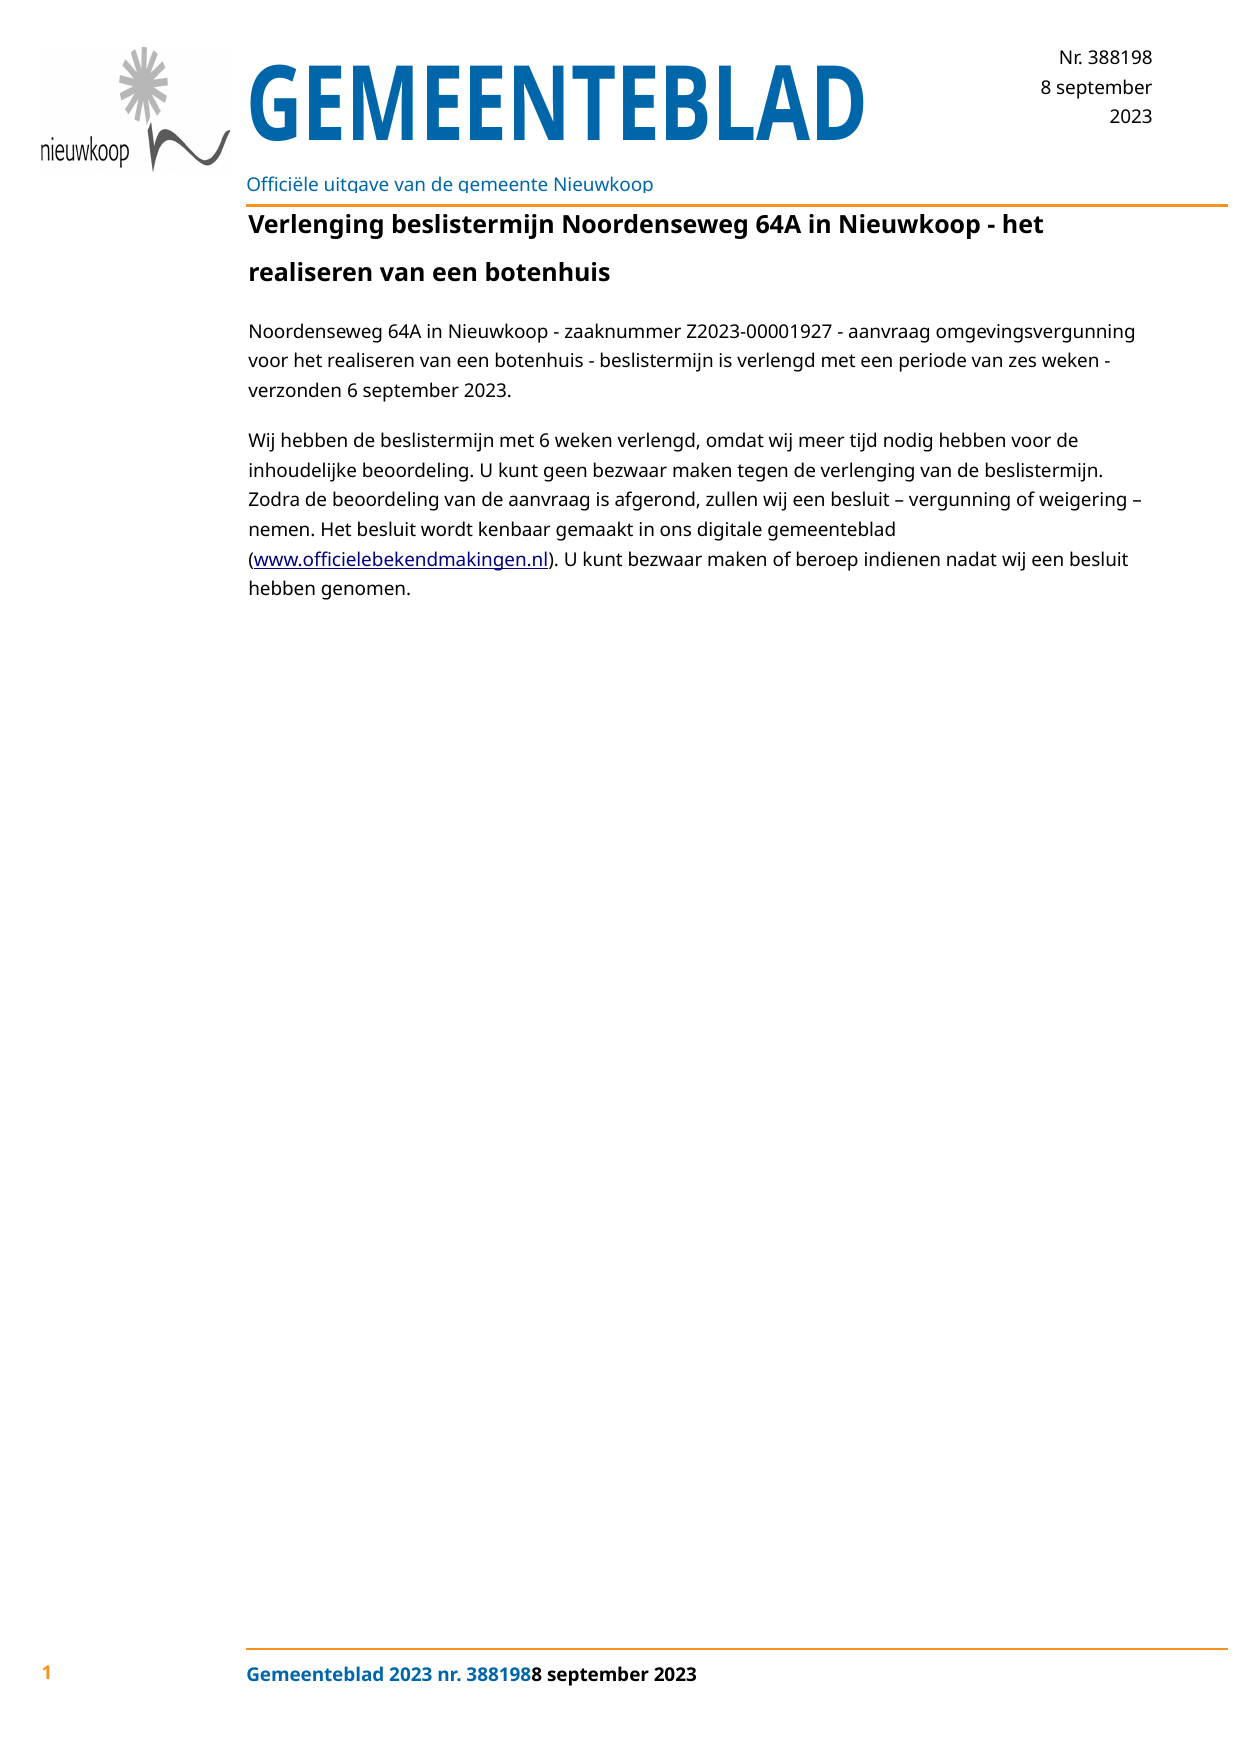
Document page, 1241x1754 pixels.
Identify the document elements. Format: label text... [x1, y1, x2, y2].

text Verlenging beslistermijn Noordenseweg 64A in Nieuwkoop - het realiseren van een botenhuis [248, 207, 1152, 288]
text Noordenseweg 64A in Nieuwkoop - zaaknummer Z2023-00001927 - aanvraag omgevingsvergunning voor het realiseren van een botenhuis - beslistermijn is verlengd met een periode van zes weken - verzonden 6 september 2023. [248, 318, 1152, 403]
picture [41, 47, 231, 172]
text Wij hebben de beslistermijn met 6 weken verlengd, omdat wij meer tijd nodig hebben voor de inhoudelijke beoordeling. U kunt geen bezwaar maken tegen de verlenging van de beslistermijn. Zodra de beoordeling van de aanvraag is afgerond, zullen wij een besluit – vergunning of weigering – nemen. Het besluit wordt kenbaar gemaakt in ons digitale gemeenteblad (www.officielebekendmakingen.nl). U kunt bezwaar maken of beroep indienen nadat wij een besluit hebben genomen. [248, 427, 1152, 601]
